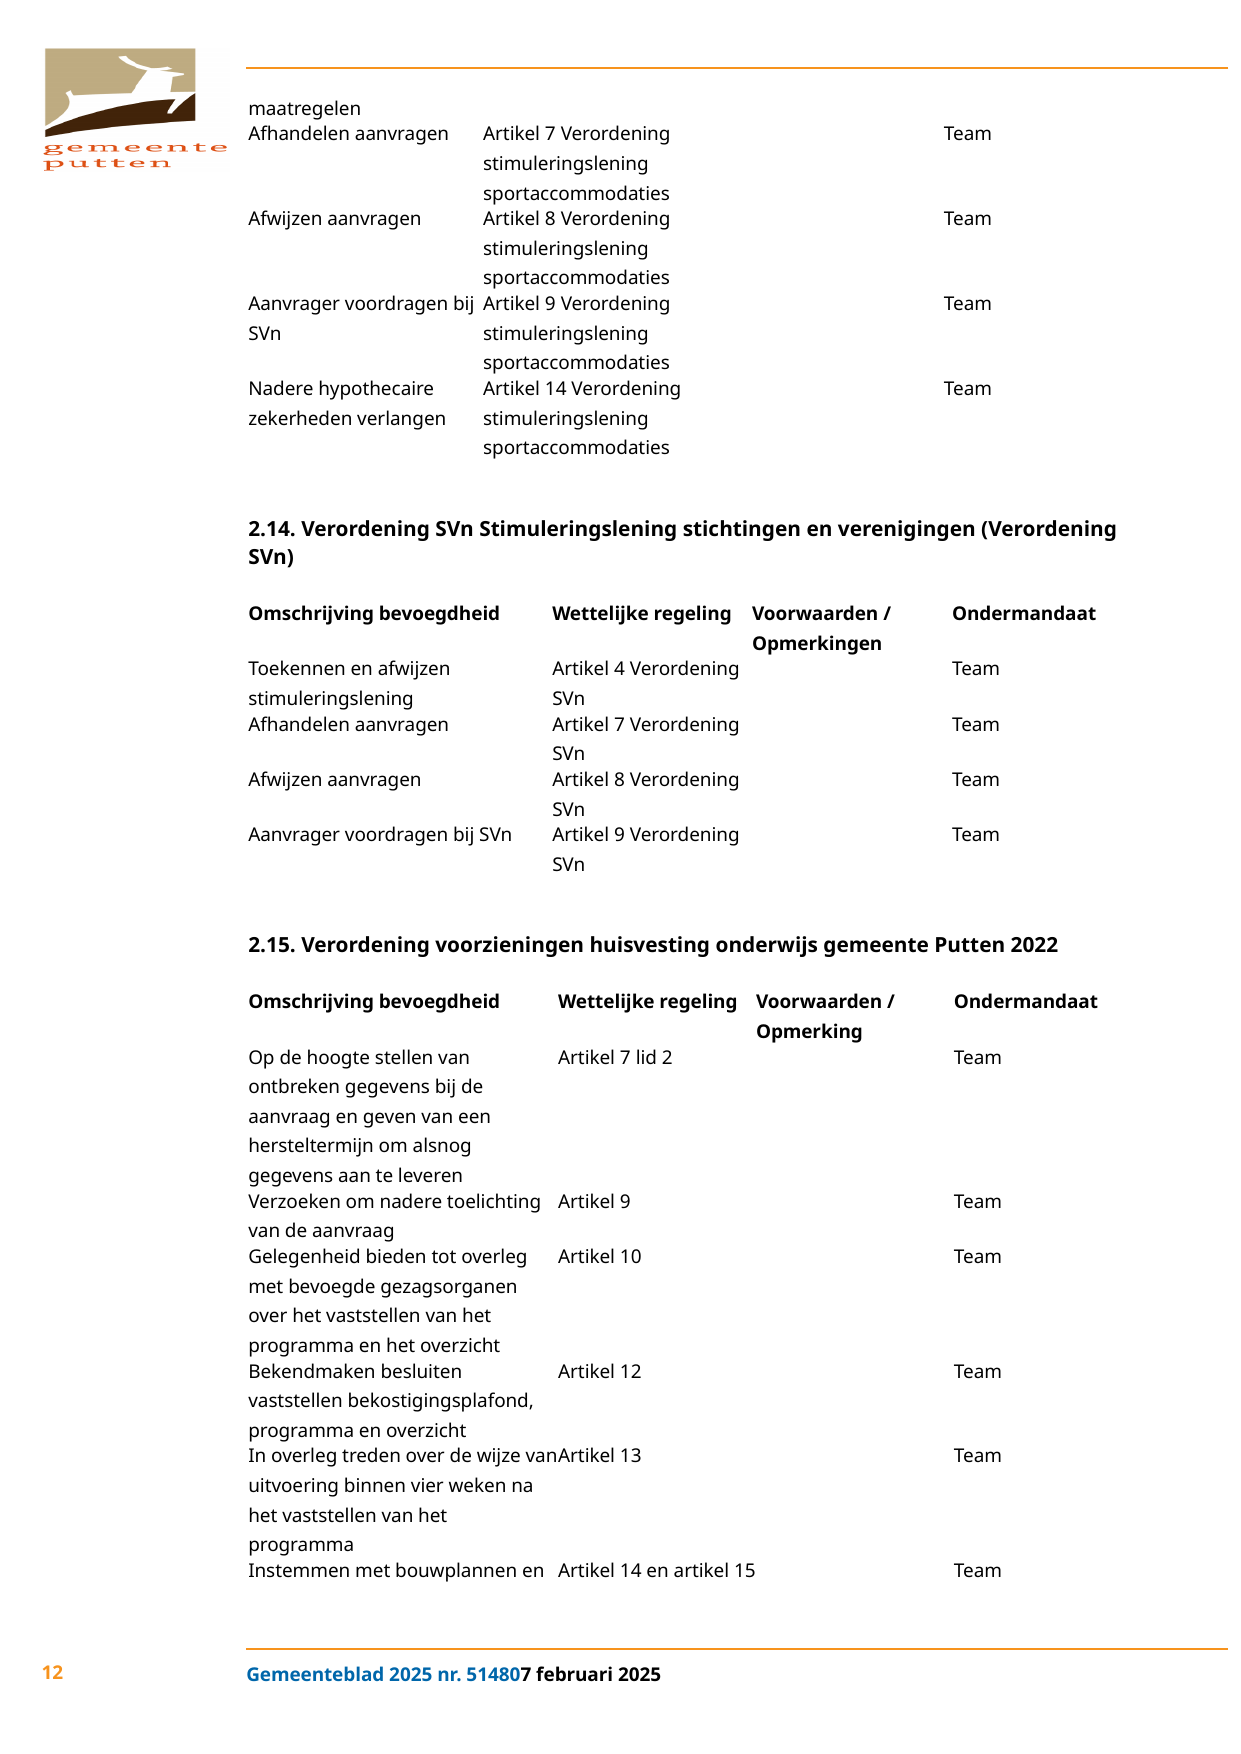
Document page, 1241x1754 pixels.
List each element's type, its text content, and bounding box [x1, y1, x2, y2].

table_cell Nadere hypothecaire zekerheden verlangen [248, 375, 483, 460]
table_cell Team [944, 375, 1152, 460]
table_cell Team [952, 822, 1152, 877]
table_cell [756, 1358, 954, 1443]
table_cell maatregelen [248, 95, 483, 121]
table_cell [756, 1188, 954, 1243]
text 2.14. Verordening SVn Stimuleringslening stichtingen en verenigingen (Verordening SVn) [248, 514, 1152, 571]
table_cell Artikel 12 [558, 1358, 756, 1443]
table_cell [752, 656, 952, 711]
table_cell [752, 766, 952, 822]
table_cell Afwijzen aanvragen [248, 766, 552, 822]
table_cell Artikel 10 [558, 1243, 756, 1358]
table_cell Team [954, 1557, 1152, 1583]
table_cell Team [952, 656, 1152, 711]
table_cell Bekendmaken besluiten vaststellen bekostigingsplafond, programma en overzicht [248, 1358, 558, 1443]
table_header Wettelijke regeling [552, 600, 752, 656]
table_header Ondermandaat [952, 600, 1152, 656]
table_cell Team [954, 1358, 1152, 1443]
table_cell [756, 1044, 954, 1188]
table_cell Team [954, 1243, 1152, 1358]
table_cell Artikel 9 Verordening SVn [552, 822, 752, 877]
table_cell [736, 375, 944, 460]
table_header Ondermandaat [954, 989, 1152, 1044]
table_header Voorwaarden / Opmerking [756, 989, 954, 1044]
table_header Voorwaarden / Opmerkingen [752, 600, 952, 656]
table_cell Artikel 4 Verordening SVn [552, 656, 752, 711]
picture [41, 47, 231, 172]
table_cell Afhandelen aanvragen [248, 711, 552, 766]
table_cell [736, 290, 944, 375]
table_cell Team [952, 766, 1152, 822]
table_cell Toekennen en afwijzen stimuleringslening [248, 656, 552, 711]
table_cell Aanvrager voordragen bij SVn [248, 290, 483, 375]
table_cell Afhandelen aanvragen [248, 121, 483, 205]
table_cell [736, 121, 944, 205]
table_cell Team [954, 1188, 1152, 1243]
table_cell Artikel 8 Verordening SVn [552, 766, 752, 822]
table_header Omschrijving bevoegdheid [248, 989, 558, 1044]
table_cell Team [952, 711, 1152, 766]
text 2.15. Verordening voorzieningen huisvesting onderwijs gemeente Putten 2022 [248, 931, 1152, 959]
table_cell Artikel 7 Verordening stimuleringslening sportaccommodaties [483, 121, 736, 205]
table_cell Op de hoogte stellen van ontbreken gegevens bij de aanvraag en geven van een hersteltermijn om alsnog gegevens aan te leveren [248, 1044, 558, 1188]
table_cell Artikel 9 [558, 1188, 756, 1243]
table_cell Gelegenheid bieden tot overleg met bevoegde gezagsorganen over het vaststellen van het programma en het overzicht [248, 1243, 558, 1358]
table_cell [944, 95, 1152, 121]
table_cell Aanvrager voordragen bij SVn [248, 822, 552, 877]
table_cell Verzoeken om nadere toelichting van de aanvraag [248, 1188, 558, 1243]
table_cell [752, 711, 952, 766]
table_cell [752, 822, 952, 877]
table_cell Artikel 9 Verordening stimuleringslening sportaccommodaties [483, 290, 736, 375]
table_cell Team [944, 205, 1152, 290]
table_cell Team [944, 121, 1152, 205]
table_cell Team [954, 1044, 1152, 1188]
table_cell [736, 205, 944, 290]
table_cell Afwijzen aanvragen [248, 205, 483, 290]
table_header Omschrijving bevoegdheid [248, 600, 552, 656]
table_cell [483, 95, 736, 121]
table_cell [756, 1243, 954, 1358]
table_cell Team [954, 1443, 1152, 1557]
table_cell In overleg treden over de wijze van uitvoering binnen vier weken na het vaststellen van het programma [248, 1443, 558, 1557]
table_cell Instemmen met bouwplannen en [248, 1557, 558, 1583]
table_cell Artikel 7 Verordening SVn [552, 711, 752, 766]
table_cell [756, 1557, 954, 1583]
table_cell Artikel 8 Verordening stimuleringslening sportaccommodaties [483, 205, 736, 290]
table_header Wettelijke regeling [558, 989, 756, 1044]
table_cell Artikel 14 en artikel 15 [558, 1557, 756, 1583]
table_cell Team [944, 290, 1152, 375]
table_cell Artikel 14 Verordening stimuleringslening sportaccommodaties [483, 375, 736, 460]
table_cell [736, 95, 944, 121]
table_cell [756, 1443, 954, 1557]
table_cell Artikel 13 [558, 1443, 756, 1557]
table_cell Artikel 7 lid 2 [558, 1044, 756, 1188]
